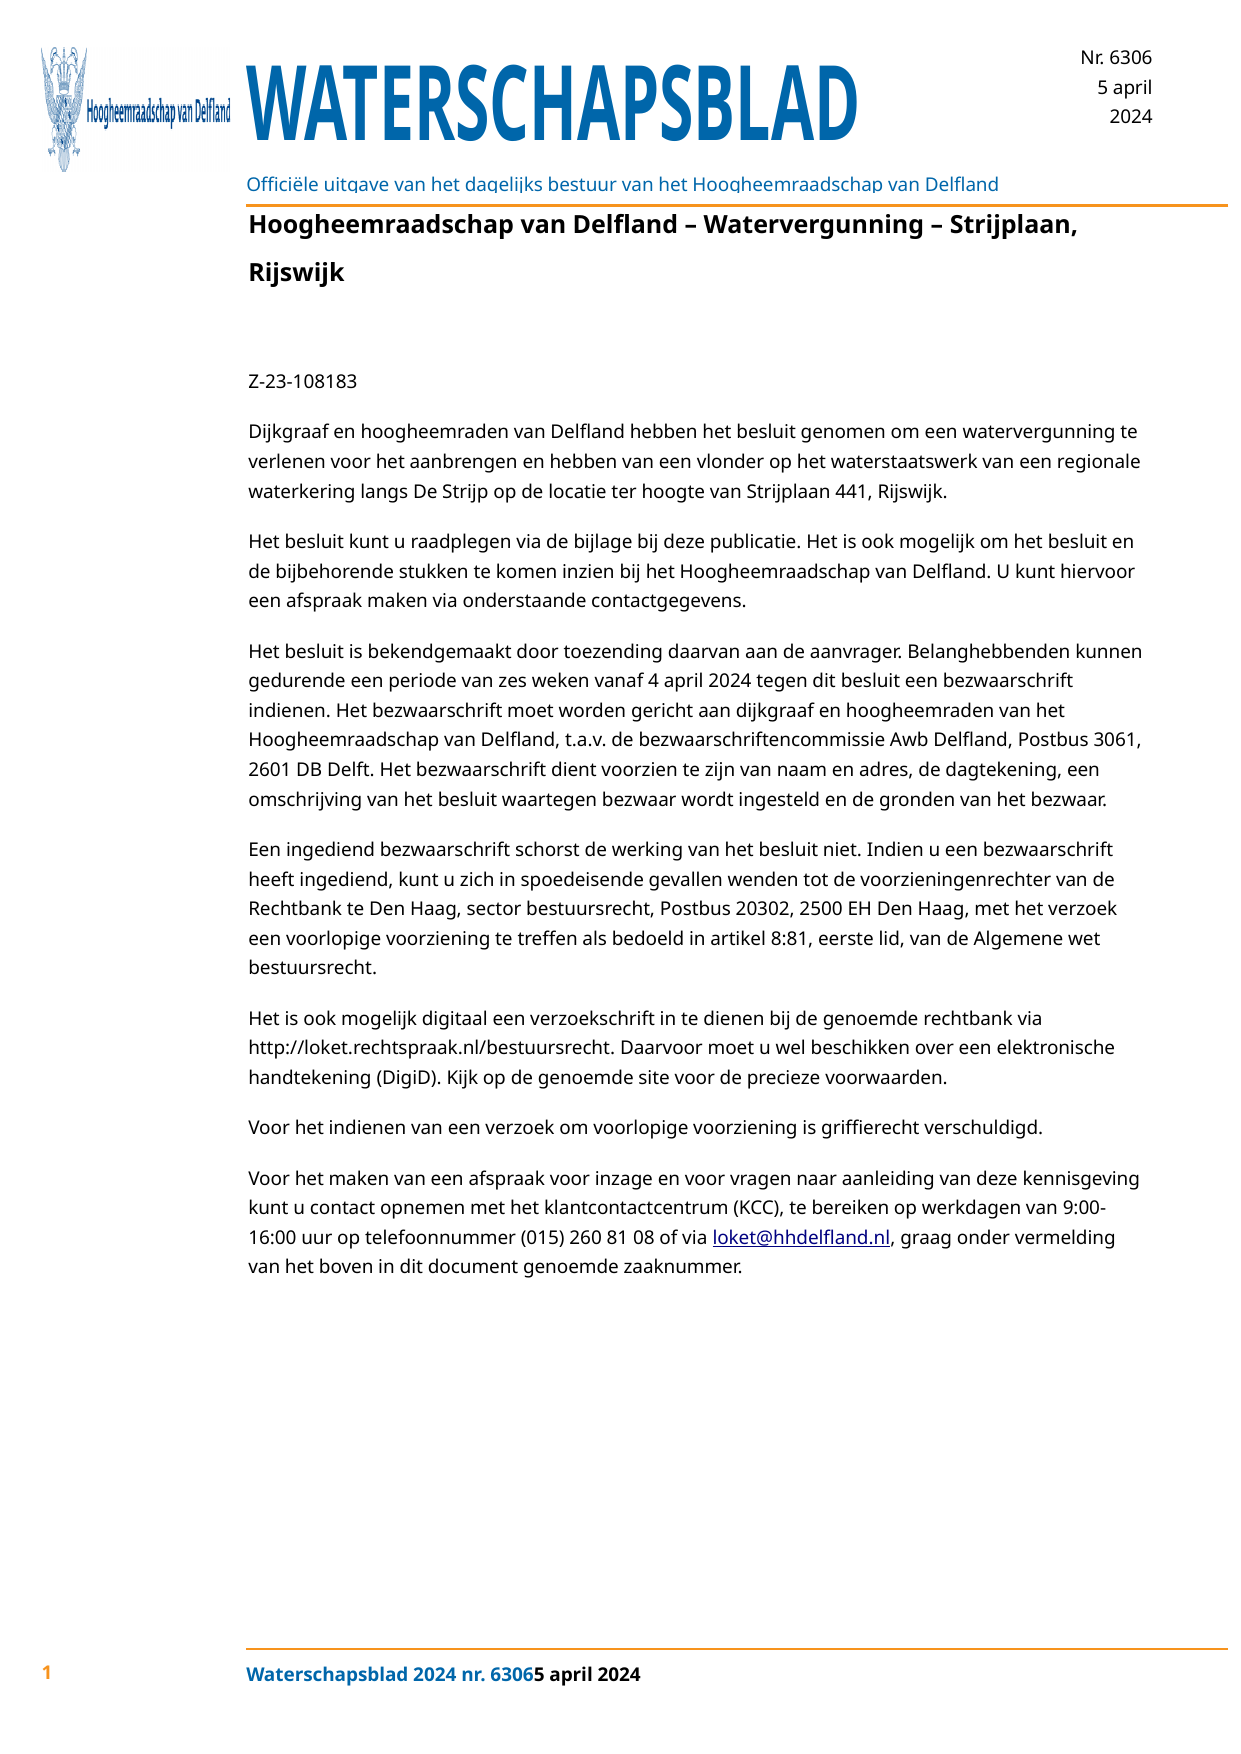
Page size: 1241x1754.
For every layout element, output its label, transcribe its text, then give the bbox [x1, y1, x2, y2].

text Een ingediend bezwaarschrift schorst de werking van het besluit niet. Indien u een bezwaarschrift heeft ingediend, kunt u zich in spoedeisende gevallen wenden tot de voorzieningenrechter van de Rechtbank te Den Haag, sector bestuursrecht, Postbus 20302, 2500 EH Den Haag, met het verzoek een voorlopige voorziening te treffen als bedoeld in artikel 8:81, eerste lid, van de Algemene wet bestuursrecht. [248, 836, 1152, 980]
text Voor het indienen van een verzoek om voorlopige voorziening is griffierecht verschuldigd. [248, 1114, 1152, 1140]
text Dijkgraaf en hoogheemraden van Delfland hebben het besluit genomen om een watervergunning te verlenen voor het aanbrengen en hebben van een vlonder op het waterstaatswerk van een regionale waterkering langs De Strijp op de locatie ter hoogte van Strijplaan 441, Rijswijk. [248, 419, 1152, 504]
text Het besluit is bekendgemaakt door toezending daarvan aan de aanvrager. Belanghebbenden kunnen gedurende een periode van zes weken vanaf 4 april 2024 tegen dit besluit een bezwaarschrift indienen. Het bezwaarschrift moet worden gericht aan dijkgraaf en hoogheemraden van het Hoogheemraadschap van Delfland, t.a.v. de bezwaarschriftencommissie Awb Delfland, Postbus 3061, 2601 DB Delft. Het bezwaarschrift dient voorzien te zijn van naam en adres, de dagtekening, een omschrijving van het besluit waartegen bezwaar wordt ingesteld en de gronden van het bezwaar. [248, 638, 1152, 812]
picture [41, 47, 231, 172]
text Hoogheemraadschap van Delfland – Watervergunning – Strijplaan, Rijswijk [248, 207, 1152, 288]
text Voor het maken van een afspraak voor inzage en voor vragen naar aanleiding van deze kennisgeving kunt u contact opnemen met het klantcontactcentrum (KCC), te bereiken op werkdagen van 9:00-16:00 uur op telefoonnummer (015) 260 81 08 of via loket@hhdelfland.nl, graag onder vermelding van het boven in dit document genoemde zaaknummer. [248, 1165, 1152, 1279]
text Het is ook mogelijk digitaal een verzoekschrift in te dienen bij de genoemde rechtbank via http://loket.rechtspraak.nl/bestuursrecht. Daarvoor moet u wel beschikken over een elektronische handtekening (DigiD). Kijk op de genoemde site voor de precieze voorwaarden. [248, 1005, 1152, 1090]
text Z-23-108183 [248, 368, 1152, 394]
text Het besluit kunt u raadplegen via de bijlage bij deze publicatie. Het is ook mogelijk om het besluit en de bijbehorende stukken te komen inzien bij het Hoogheemraadschap van Delfland. U kunt hiervoor een afspraak maken via onderstaande contactgegevens. [248, 528, 1152, 613]
